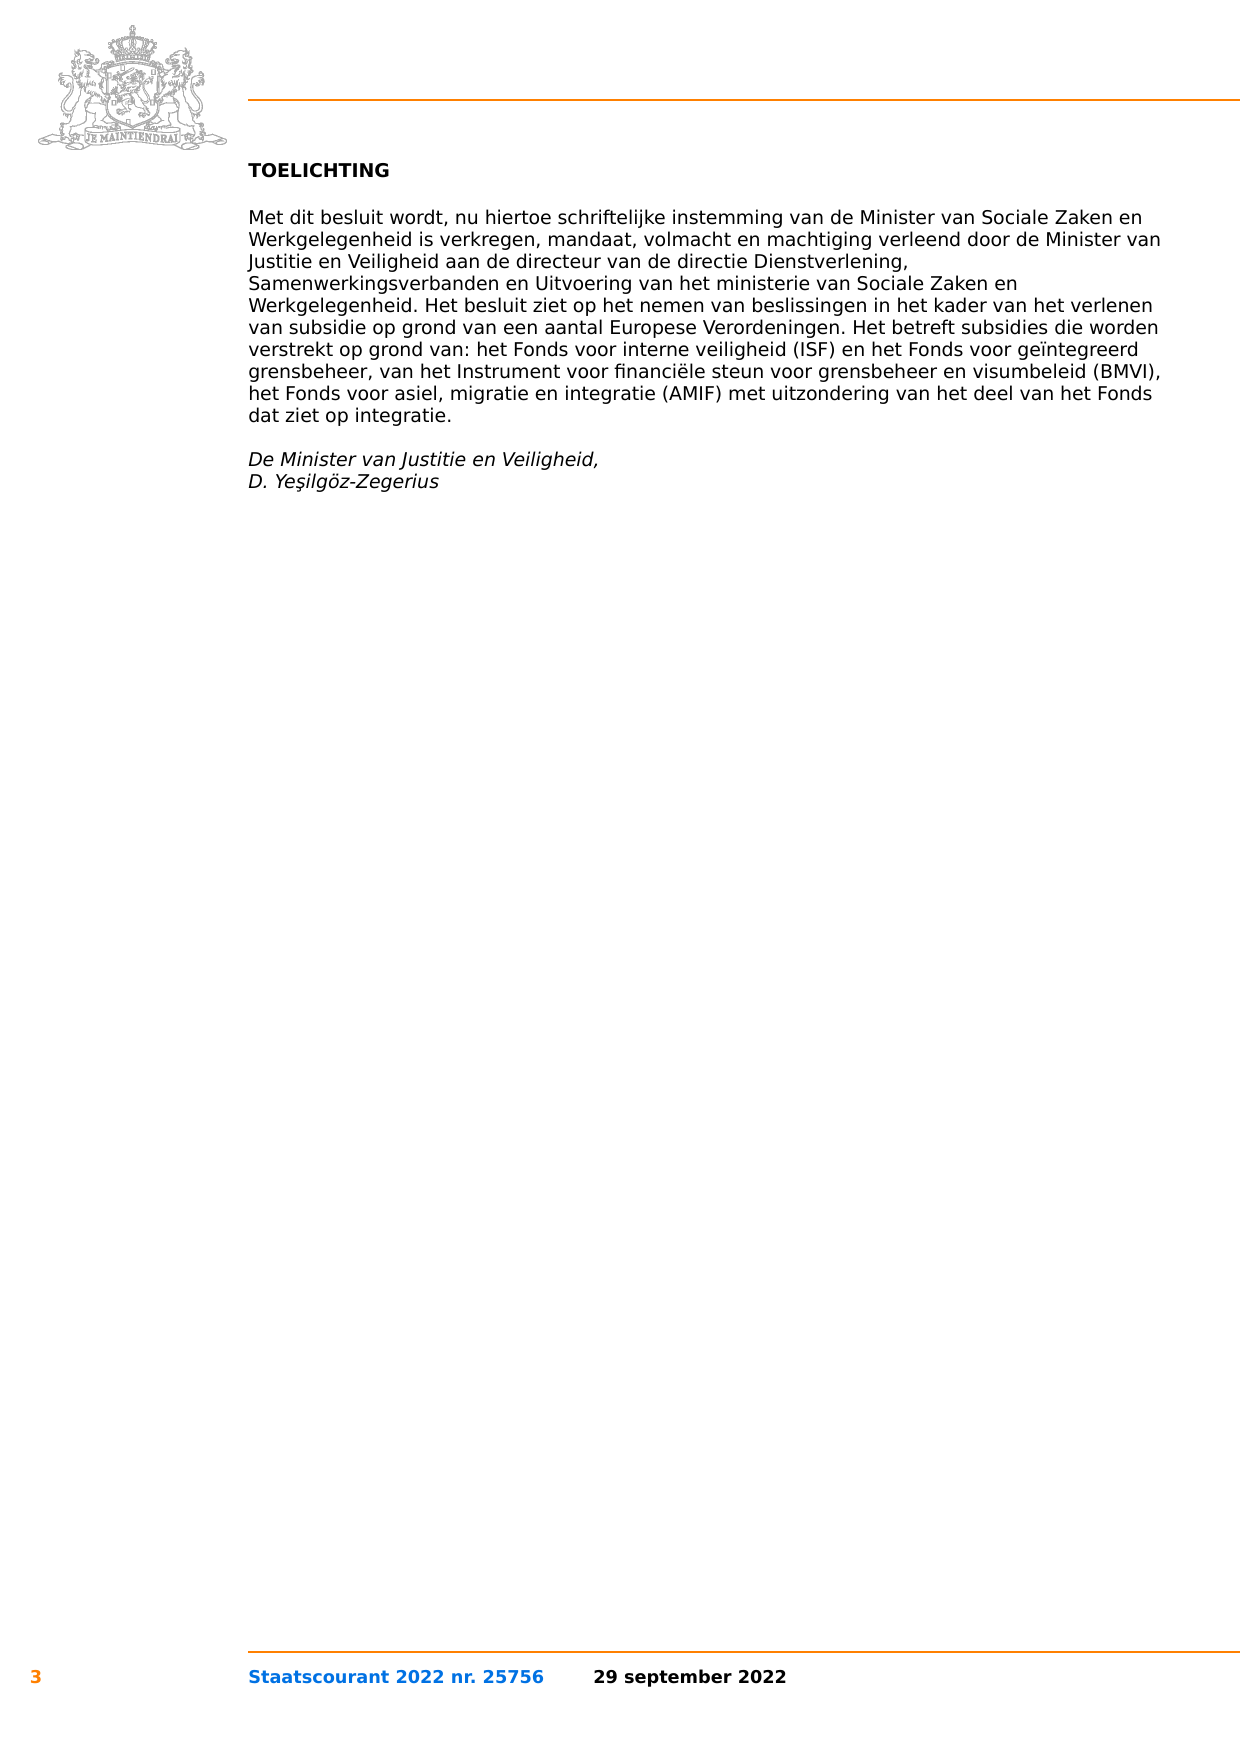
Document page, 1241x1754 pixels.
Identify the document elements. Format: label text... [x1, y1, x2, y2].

subtitle TOELICHTING [248, 160, 1163, 182]
picture [38, 25, 227, 150]
text De Minister van Justitie en Veiligheid, D. Yeşilgöz-Zegerius [248, 448, 1163, 492]
text Met dit besluit wordt, nu hiertoe schriftelijke instemming van de Minister van Sociale Zaken en Werkgelegenheid is verkregen, mandaat, volmacht en machtiging verleend door de Minister van Justitie en Veiligheid aan de directeur van de directie Dienstverlening, Samenwerkingsverbanden en Uitvoering van het ministerie van Sociale Zaken en Werkgelegenheid. Het besluit ziet op het nemen van beslissingen in het kader van het verlenen van subsidie op grond van een aantal Europese Verordeningen. Het betreft subsidies die worden verstrekt op grond van: het Fonds voor interne veiligheid (ISF) en het Fonds voor geïntegreerd grensbeheer, van het Instrument voor financiële steun voor grensbeheer en visumbeleid (BMVI), het Fonds voor asiel, migratie en integratie (AMIF) met uitzondering van het deel van het Fonds dat ziet op integratie. [248, 207, 1163, 427]
